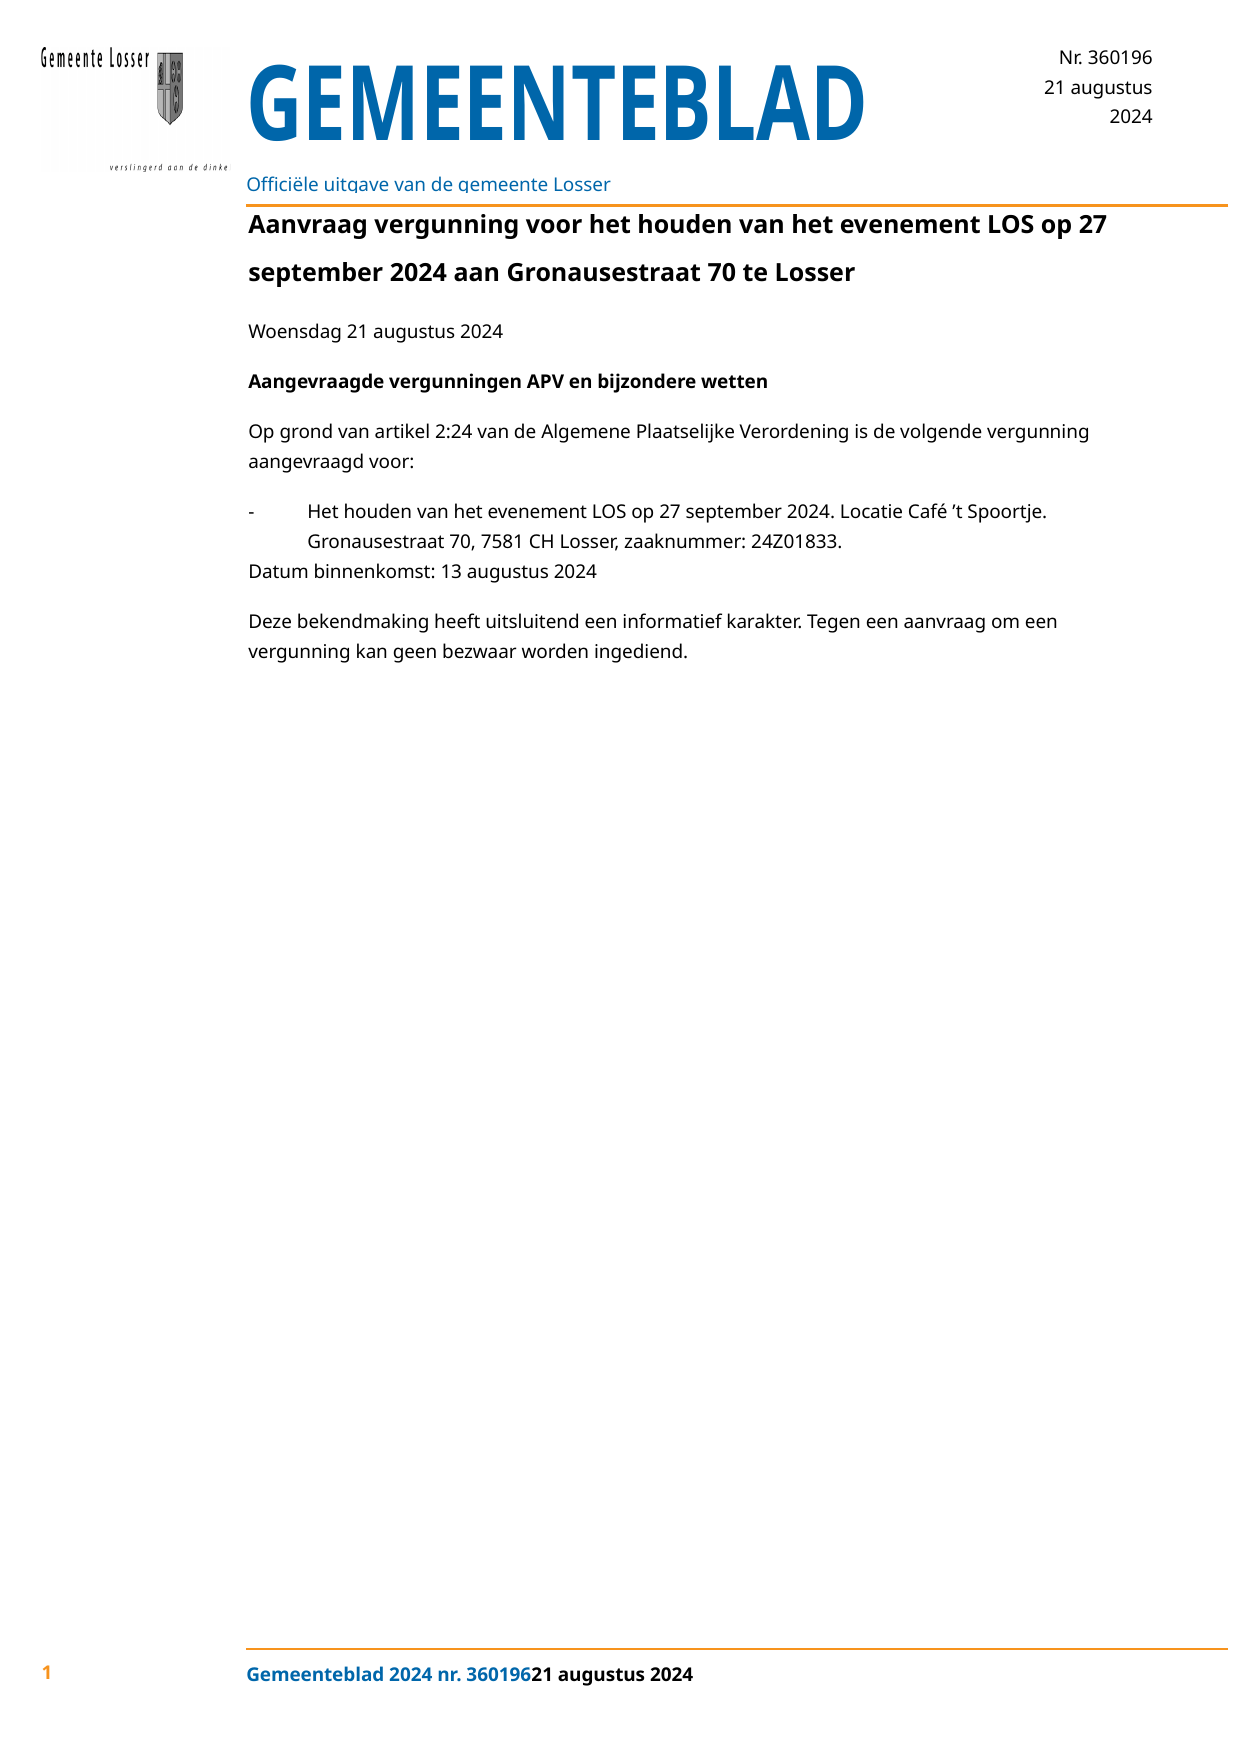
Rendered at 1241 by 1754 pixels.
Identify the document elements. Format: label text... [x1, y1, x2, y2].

text Deze bekendmaking heeft uitsluitend een informatief karakter. Tegen een aanvraag om een vergunning kan geen bezwaar worden ingediend. [248, 608, 1152, 664]
text Aanvraag vergunning voor het houden van het evenement LOS op 27 september 2024 aan Gronausestraat 70 te Losser [248, 207, 1152, 288]
picture [41, 47, 231, 172]
text Woensdag 21 augustus 2024 [248, 318, 1152, 344]
text Datum binnenkomst: 13 augustus 2024 [248, 558, 1152, 584]
list Het houden van het evenement LOS op 27 september 2024. Locatie Café ’t Spoortje. Gronausestraat 70, 7581 CH Losser, zaaknummer: 24Z01833. [248, 499, 1152, 554]
text Aangevraagde vergunningen APV en bijzondere wetten [248, 368, 1152, 394]
text Op grond van artikel 2:24 van de Algemene Plaatselijke Verordening is de volgende vergunning aangevraagd voor: [248, 419, 1152, 474]
